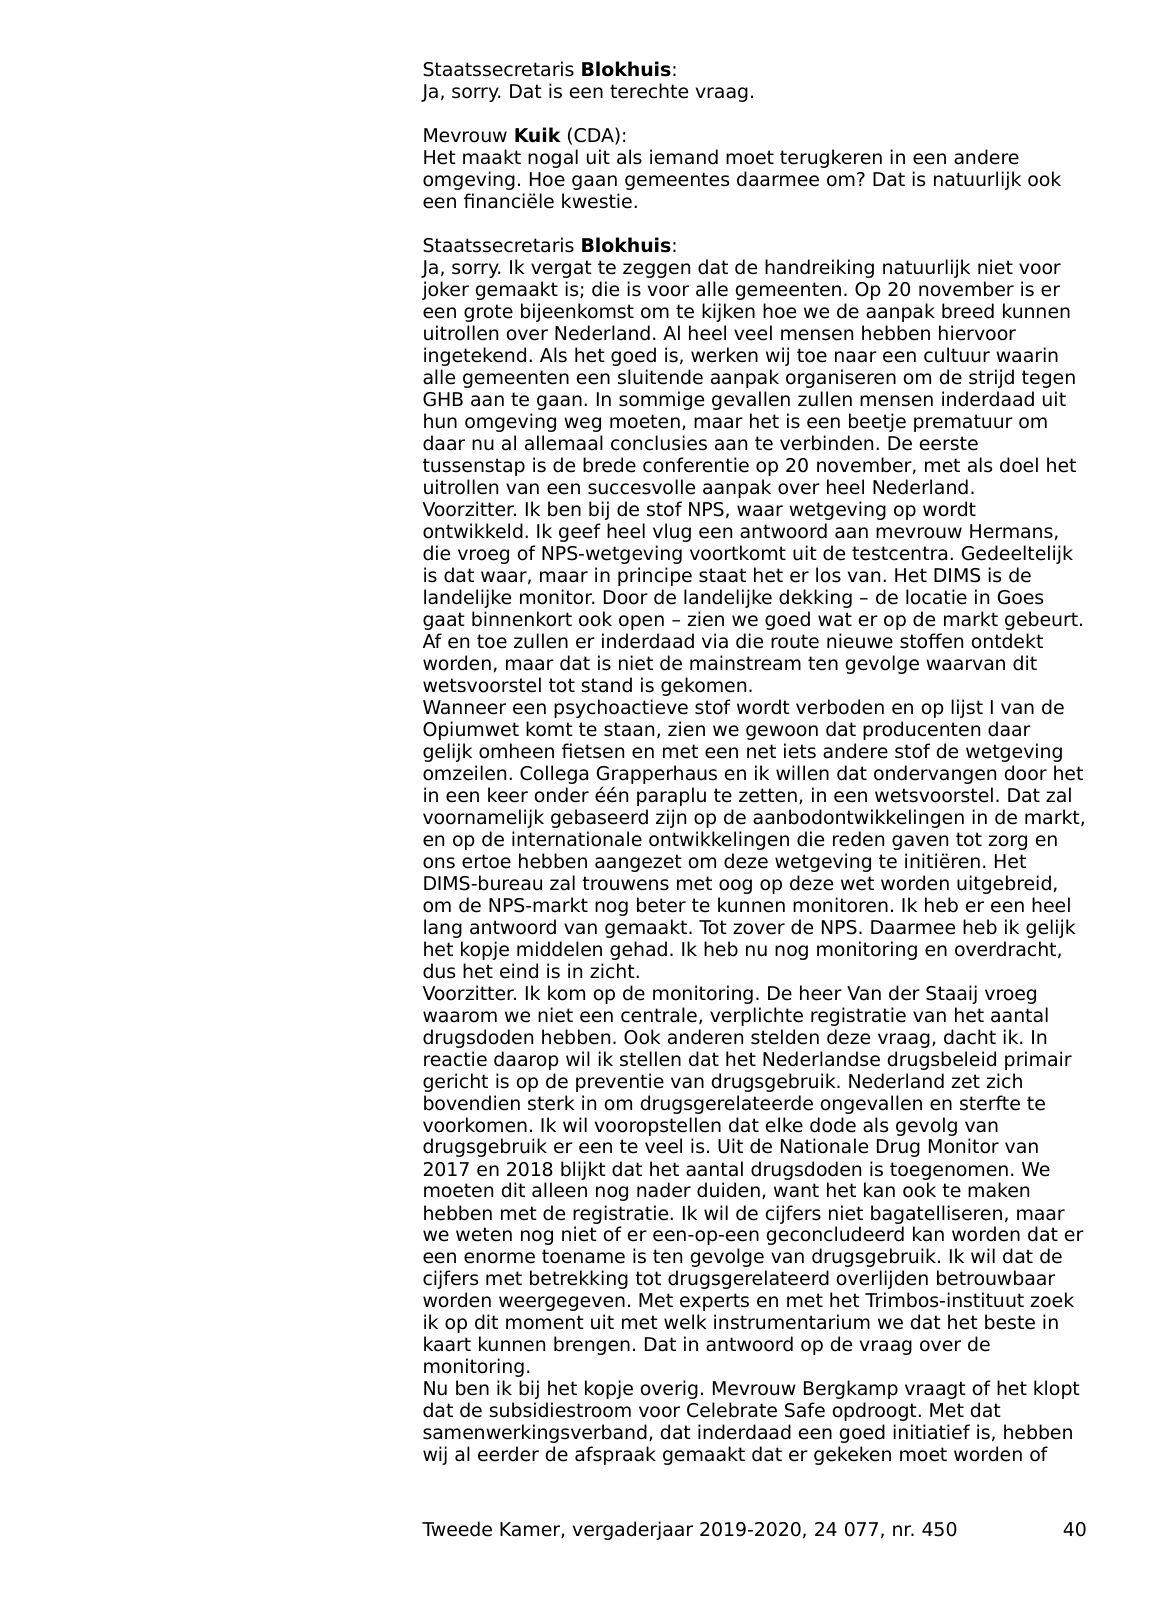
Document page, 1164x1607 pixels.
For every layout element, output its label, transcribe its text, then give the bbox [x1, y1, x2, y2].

text Voorzitter. Ik ben bij de stof NPS, waar wetgeving op wordt ontwikkeld. Ik geef heel vlug een antwoord aan mevrouw Hermans, die vroeg of NPS-wetgeving voortkomt uit de testcentra. Gedeeltelijk is dat waar, maar in principe staat het er los van. Het DIMS is de landelijke monitor. Door de landelijke dekking – de locatie in Goes gaat binnenkort ook open – zien we goed wat er op de markt gebeurt. Af en toe zullen er inderdaad via die route nieuwe stoffen ontdekt worden, maar dat is niet de mainstream ten gevolge waarvan dit wetsvoorstel tot stand is gekomen. [422, 499, 1087, 697]
text Ja, sorry. Ik vergat te zeggen dat de handreiking natuurlijk niet voor joker gemaakt is; die is voor alle gemeenten. Op 20 november is er een grote bijeenkomst om te kijken hoe we de aanpak breed kunnen uitrollen over Nederland. Al heel veel mensen hebben hiervoor ingetekend. Als het goed is, werken wij toe naar een cultuur waarin alle gemeenten een sluitende aanpak organiseren om de strijd tegen GHB aan te gaan. In sommige gevallen zullen mensen inderdaad uit hun omgeving weg moeten, maar het is een beetje prematuur om daar nu al allemaal conclusies aan te verbinden. De eerste tussenstap is de brede conferentie op 20 november, met als doel het uitrollen van een succesvolle aanpak over heel Nederland. [422, 257, 1087, 499]
text Het maakt nogal uit als iemand moet terugkeren in een andere omgeving. Hoe gaan gemeentes daarmee om? Dat is natuurlijk ook een financiële kwestie. [422, 147, 1087, 213]
text Wanneer een psychoactieve stof wordt verboden en op lijst I van de Opiumwet komt te staan, zien we gewoon dat producenten daar gelijk omheen fietsen en met een net iets andere stof de wetgeving omzeilen. Collega Grapperhaus en ik willen dat ondervangen door het in een keer onder één paraplu te zetten, in een wetsvoorstel. Dat zal voornamelijk gebaseerd zijn op de aanbodontwikkelingen in de markt, en op de internationale ontwikkelingen die reden gaven tot zorg en ons ertoe hebben aangezet om deze wetgeving te initiëren. Het DIMS-bureau zal trouwens met oog op deze wet worden uitgebreid, om de NPS-markt nog beter te kunnen monitoren. Ik heb er een heel lang antwoord van gemaakt. Tot zover de NPS. Daarmee heb ik gelijk het kopje middelen gehad. Ik heb nu nog monitoring en overdracht, dus het eind is in zicht. [422, 697, 1087, 983]
text Nu ben ik bij het kopje overig. Mevrouw Bergkamp vraagt of het klopt dat de subsidiestroom voor Celebrate Safe opdroogt. Met dat samenwerkingsverband, dat inderdaad een goed initiatief is, hebben wij al eerder de afspraak gemaakt dat er gekeken moet worden of [422, 1378, 1087, 1466]
text Staatssecretaris Blokhuis: [422, 59, 1087, 81]
text Ja, sorry. Dat is een terechte vraag. [422, 81, 1087, 103]
text Voorzitter. Ik kom op de monitoring. De heer Van der Staaij vroeg waarom we niet een centrale, verplichte registratie van het aantal drugsdoden hebben. Ook anderen stelden deze vraag, dacht ik. In reactie daarop wil ik stellen dat het Nederlandse drugsbeleid primair gericht is op de preventie van drugsgebruik. Nederland zet zich bovendien sterk in om drugsgerelateerde ongevallen en sterfte te voorkomen. Ik wil vooropstellen dat elke dode als gevolg van drugsgebruik er een te veel is. Uit de Nationale Drug Monitor van 2017 en 2018 blijkt dat het aantal drugsdoden is toegenomen. We moeten dit alleen nog nader duiden, want het kan ook te maken hebben met de registratie. Ik wil de cijfers niet bagatelliseren, maar we weten nog niet of er een-op-een geconcludeerd kan worden dat er een enorme toename is ten gevolge van drugsgebruik. Ik wil dat de cijfers met betrekking tot drugsgerelateerd overlijden betrouwbaar worden weergegeven. Met experts en met het Trimbos-instituut zoek ik op dit moment uit met welk instrumentarium we dat het beste in kaart kunnen brengen. Dat in antwoord op de vraag over de monitoring. [422, 983, 1087, 1378]
text Staatssecretaris Blokhuis: [422, 235, 1087, 257]
text Mevrouw Kuik (CDA): [422, 125, 1087, 147]
